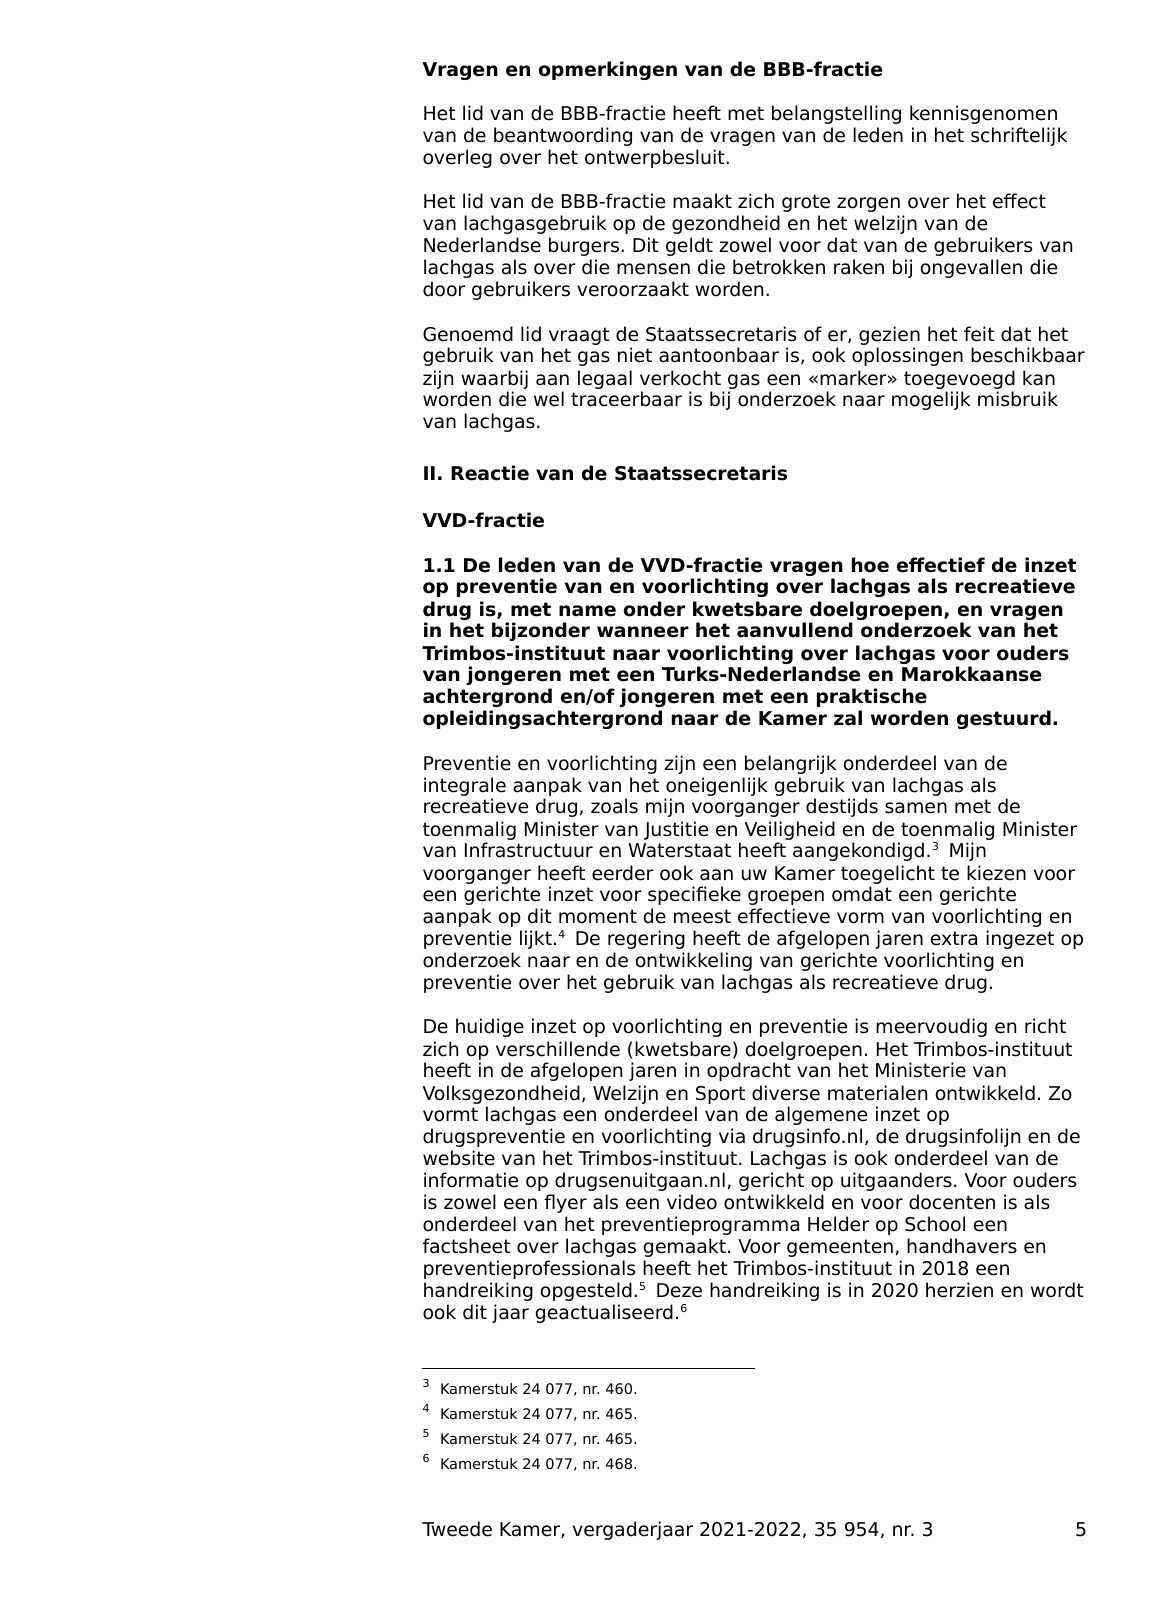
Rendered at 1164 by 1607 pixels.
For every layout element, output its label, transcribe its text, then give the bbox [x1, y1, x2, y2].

text Het lid van de BBB-fractie heeft met belangstelling kennisgenomen van de beantwoording van de vragen van de leden in het schriftelijk overleg over het ontwerpbesluit. [422, 103, 1087, 169]
text Kamerstuk 24 077, nr. 468. [422, 1452, 1087, 1474]
subtitle VVD-fractie [422, 510, 1087, 532]
subtitle II. Reactie van de Staatssecretaris [422, 463, 1087, 485]
text Kamerstuk 24 077, nr. 465. [422, 1427, 1087, 1449]
text 1.1 De leden van de VVD-fractie vragen hoe effectief de inzet op preventie van en voorlichting over lachgas als recreatieve drug is, met name onder kwetsbare doelgroepen, en vragen in het bijzonder wanneer het aanvullend onderzoek van het Trimbos-instituut naar voorlichting over lachgas voor ouders van jongeren met een Turks-Nederlandse en Marokkaanse achtergrond en/of jongeren met een praktische opleidingsachtergrond naar de Kamer zal worden gestuurd. [422, 554, 1087, 730]
text De huidige inzet op voorlichting en preventie is meervoudig en richt zich op verschillende (kwetsbare) doelgroepen. Het Trimbos-instituut heeft in de afgelopen jaren in opdracht van het Ministerie van Volksgezondheid, Welzijn en Sport diverse materialen ontwikkeld. Zo vormt lachgas een onderdeel van de algemene inzet op drugspreventie en voorlichting via drugsinfo.nl, de drugsinfolijn en de website van het Trimbos-instituut. Lachgas is ook onderdeel van de informatie op drugsenuitgaan.nl, gericht op uitgaanders. Voor ouders is zowel een flyer als een video ontwikkeld en voor docenten is als onderdeel van het preventieprogramma Helder op School een factsheet over lachgas gemaakt. Voor gemeenten, handhavers en preventieprofessionals heeft het Trimbos-instituut in 2018 een handreiking opgesteld. Deze handreiking is in 2020 herzien en wordt ook dit jaar geactualiseerd. [422, 1016, 1087, 1324]
text Kamerstuk 24 077, nr. 465. [422, 1402, 1087, 1424]
text Het lid van de BBB-fractie maakt zich grote zorgen over het effect van lachgasgebruik op de gezondheid en het welzijn van de Nederlandse burgers. Dit geldt zowel voor dat van de gebruikers van lachgas als over die mensen die betrokken raken bij ongevallen die door gebruikers veroorzaakt worden. [422, 191, 1087, 301]
text Genoemd lid vraagt de Staatssecretaris of er, gezien het feit dat het gebruik van het gas niet aantoonbaar is, ook oplossingen beschikbaar zijn waarbij aan legaal verkocht gas een «marker» toegevoegd kan worden die wel traceerbaar is bij onderzoek naar mogelijk misbruik van lachgas. [422, 323, 1087, 433]
text Preventie en voorlichting zijn een belangrijk onderdeel van de integrale aanpak van het oneigenlijk gebruik van lachgas als recreatieve drug, zoals mijn voorganger destijds samen met de toenmalig Minister van Justitie en Veiligheid en de toenmalig Minister van Infrastructuur en Waterstaat heeft aangekondigd. Mijn voorganger heeft eerder ook aan uw Kamer toegelicht te kiezen voor een gerichte inzet voor specifieke groepen omdat een gerichte aanpak op dit moment de meest effectieve vorm van voorlichting en preventie lijkt. De regering heeft de afgelopen jaren extra ingezet op onderzoek naar en de ontwikkeling van gerichte voorlichting en preventie over het gebruik van lachgas als recreatieve drug. [422, 752, 1087, 994]
text Kamerstuk 24 077, nr. 460. [422, 1377, 1087, 1399]
subtitle Vragen en opmerkingen van de BBB-fractie [422, 59, 1087, 81]
